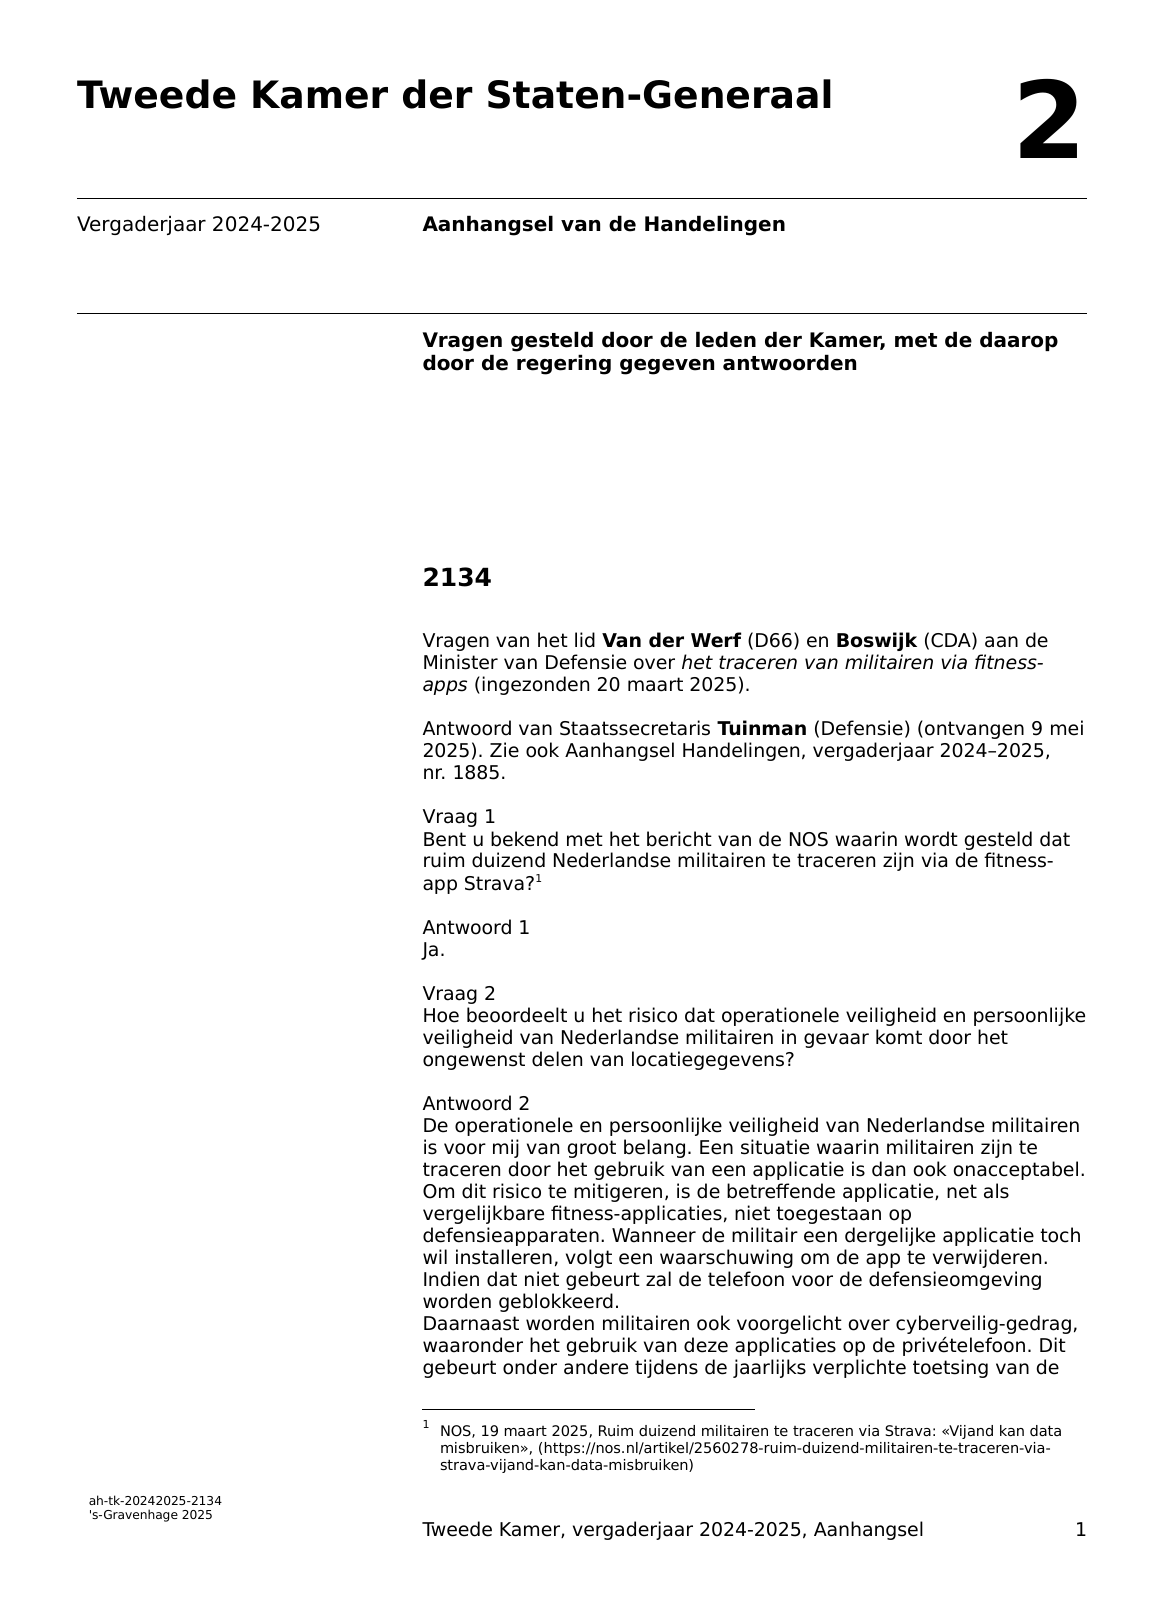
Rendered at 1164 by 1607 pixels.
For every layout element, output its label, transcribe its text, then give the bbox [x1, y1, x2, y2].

text Antwoord 1 [422, 917, 1087, 938]
text Antwoord 2 [422, 1093, 1087, 1115]
text 's-Gravenhage 2025 [88, 1508, 323, 1522]
text Hoe beoordeelt u het risico dat operationele veiligheid en persoonlijke veiligheid van Nederlandse militairen in gevaar komt door het ongewenst delen van locatiegegevens? [422, 1005, 1087, 1071]
text NOS, 19 maart 2025, Ruim duizend militairen te traceren via Strava: «Vijand kan data misbruiken», (https://nos.nl/artikel/2560278-ruim-duizend-militairen-te-traceren-via-strava-vijand-kan-data-misbruiken) [422, 1418, 1087, 1474]
text ah-tk-20242025-2134 [88, 1494, 323, 1508]
text Vragen van het lid Van der Werf (D66) en Boswijk (CDA) aan de Minister van Defensie over het traceren van militairen via fitness-apps (ingezonden 20 maart 2025). [422, 630, 1087, 696]
table_cell [77, 314, 422, 375]
table_header Tweede Kamer der Staten-Generaal [77, 59, 886, 198]
table_cell Aanhangsel van de Handelingen [422, 199, 1087, 313]
text Antwoord van Staatssecretaris Tuinman (Defensie) (ontvangen 9 mei 2025). Zie ook Aanhangsel Handelingen, vergaderjaar 2024–2025, nr. 1885. [422, 718, 1087, 784]
text Vraag 1 [422, 806, 1087, 828]
table_header 2 [886, 59, 1087, 198]
text Ja. [422, 938, 1087, 961]
text Bent u bekend met het bericht van de NOS waarin wordt gesteld dat ruim duizend Nederlandse militairen te traceren zijn via de fitness-app Strava? [422, 828, 1087, 894]
text Vraag 2 [422, 983, 1087, 1005]
table_cell Vergaderjaar 2024-2025 [77, 199, 422, 313]
text De operationele en persoonlijke veiligheid van Nederlandse militairen is voor mij van groot belang. Een situatie waarin militairen zijn te traceren door het gebruik van een applicatie is dan ook onacceptabel. Om dit risico te mitigeren, is de betreffende applicatie, net als vergelijkbare fitness-applicaties, niet toegestaan op defensieapparaten. Wanneer de militair een dergelijke applicatie toch wil installeren, volgt een waarschuwing om de app te verwijderen. Indien dat niet gebeurt zal de telefoon voor de defensieomgeving worden geblokkeerd. [422, 1115, 1087, 1313]
table_cell Vragen gesteld door de leden der Kamer, met de daarop door de regering gegeven antwoorden [422, 314, 1087, 375]
text 2134 [422, 563, 1087, 592]
text Daarnaast worden militairen ook voorgelicht over cyberveilig-gedrag, waaronder het gebruik van deze applicaties op de privételefoon. Dit gebeurt onder andere tijdens de jaarlijks verplichte toetsing van de [422, 1313, 1087, 1378]
